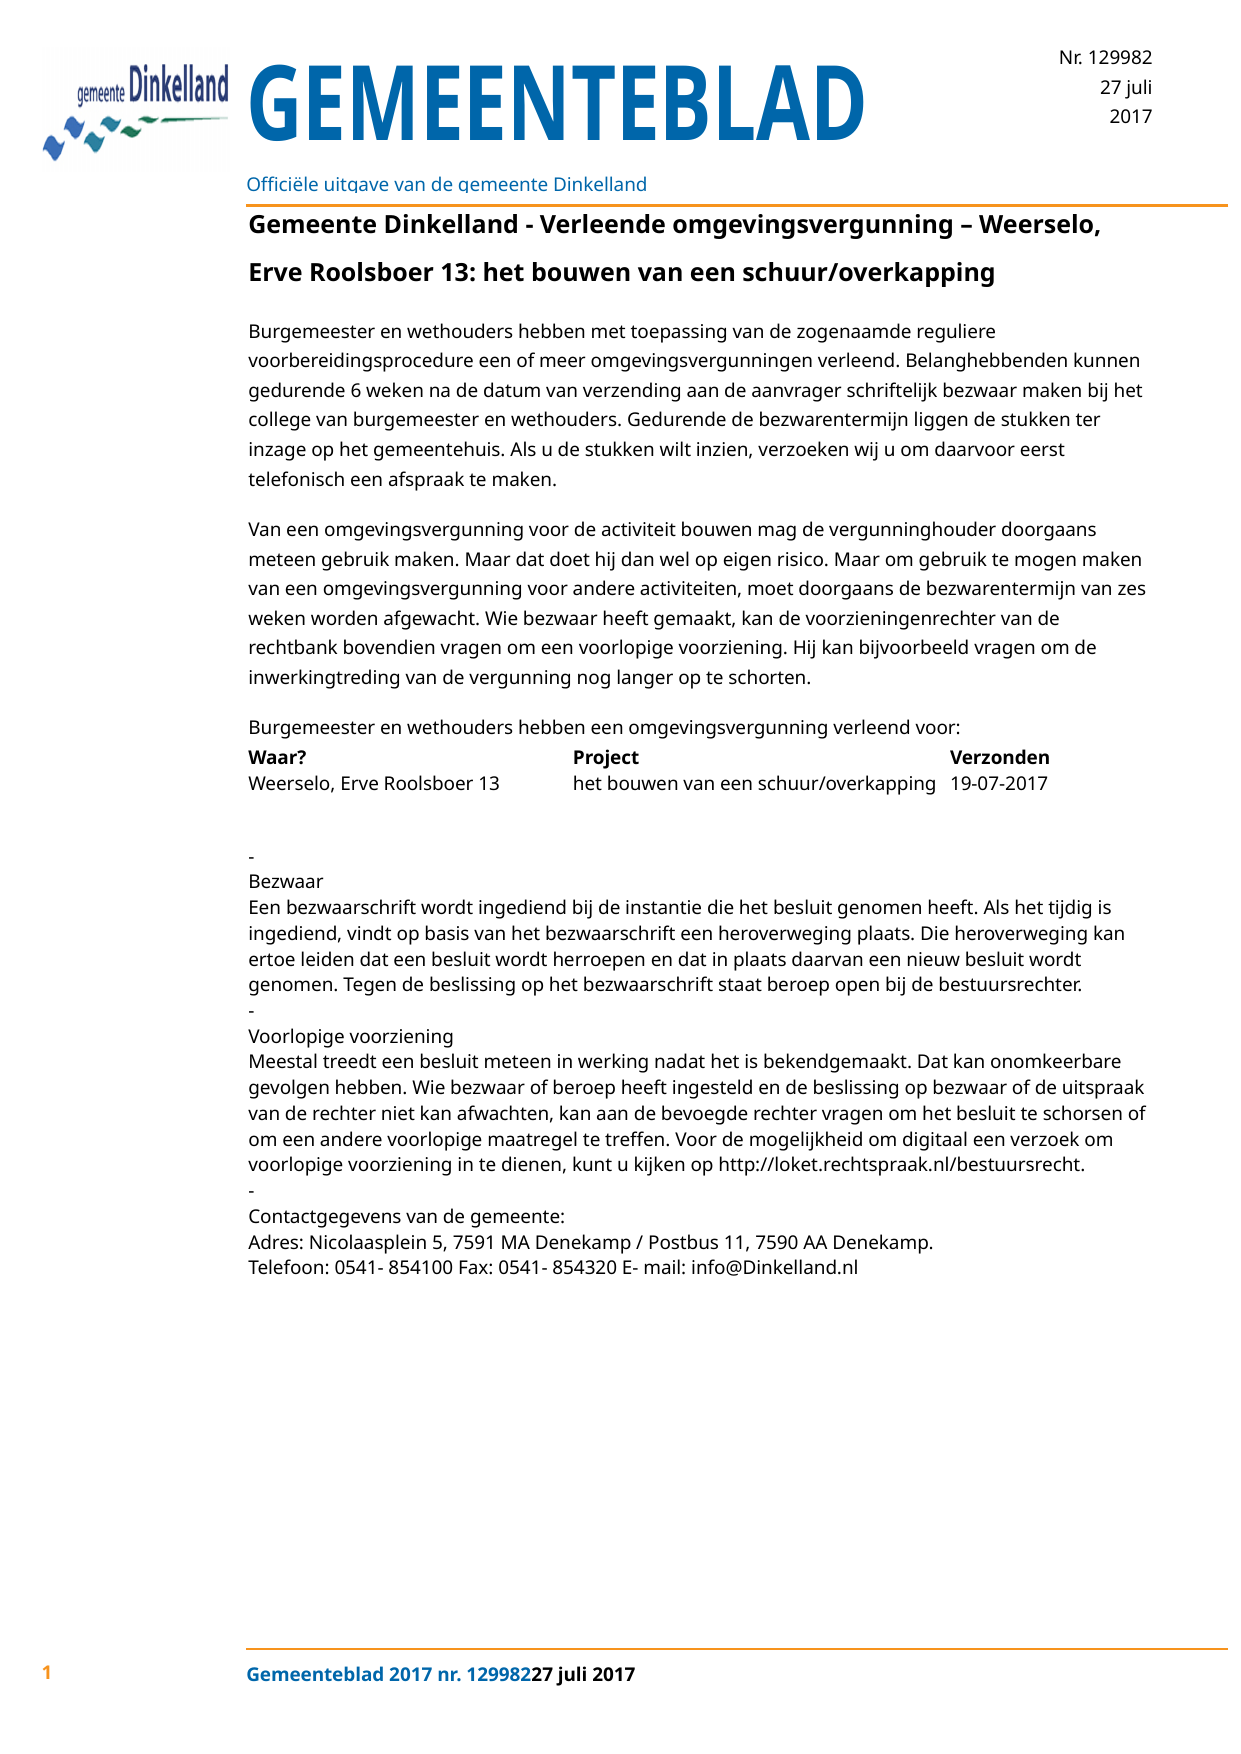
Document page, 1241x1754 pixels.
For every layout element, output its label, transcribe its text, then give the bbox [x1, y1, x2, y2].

text Meestal treedt een besluit meteen in werking nadat het is bekendgemaakt. Dat kan onomkeerbare gevolgen hebben. Wie bezwaar of beroep heeft ingesteld en de beslissing op bezwaar of de uitspraak van de rechter niet kan afwachten, kan aan de bevoegde rechter vragen om het besluit te schorsen of om een andere voorlopige maatregel te treffen. Voor de mogelijkheid om digitaal een verzoek om voorlopige voorziening in te dienen, kunt u kijken op http://loket.rechtspraak.nl/bestuursrecht. [248, 1049, 1152, 1177]
text Van een omgevingsvergunning voor de activiteit bouwen mag de vergunninghouder doorgaans meteen gebruik maken. Maar dat doet hij dan wel op eigen risico. Maar om gebruik te mogen maken van een omgevingsvergunning voor andere activiteiten, moet doorgaans de bezwarentermijn van zes weken worden afgewacht. Wie bezwaar heeft gemaakt, kan de voorzieningenrechter van de rechtbank bovendien vragen om een voorlopige voorziening. Hij kan bijvoorbeeld vragen om de inwerkingtreding van de vergunning nog langer op te schorten. [248, 516, 1152, 690]
table_header Project [573, 744, 950, 770]
text Burgemeester en wethouders hebben met toepassing van de zogenaamde reguliere voorbereidingsprocedure een of meer omgevingsvergunningen verleend. Belanghebbenden kunnen gedurende 6 weken na de datum van verzending aan de aanvrager schriftelijk bezwaar maken bij het college van burgemeester en wethouders. Gedurende de bezwarentermijn liggen de stukken ter inzage op het gemeentehuis. Als u de stukken wilt inzien, verzoeken wij u om daarvoor eerst telefonisch een afspraak te maken. [248, 318, 1152, 492]
text Voorlopige voorziening [248, 1023, 1152, 1049]
table_cell 19-07-2017 [950, 770, 1152, 796]
table_cell het bouwen van een schuur/overkapping [573, 770, 950, 796]
table_header Verzonden [950, 744, 1152, 770]
table_cell Weerselo, Erve Roolsboer 13 [248, 770, 573, 796]
text Gemeente Dinkelland - Verleende omgevingsvergunning – Weerselo, Erve Roolsboer 13: het bouwen van een schuur/overkapping [248, 207, 1152, 288]
text - [248, 843, 1152, 869]
text - [248, 1177, 1152, 1203]
text - [248, 997, 1152, 1023]
text Bezwaar [248, 869, 1152, 894]
table_header Waar? [248, 744, 573, 770]
text Adres: Nicolaasplein 5, 7591 MA Denekamp / Postbus 11, 7590 AA Denekamp. [248, 1229, 1152, 1254]
picture [41, 47, 231, 172]
text Contactgegevens van de gemeente: [248, 1203, 1152, 1229]
text Een bezwaarschrift wordt ingediend bij de instantie die het besluit genomen heeft. Als het tijdig is ingediend, vindt op basis van het bezwaarschrift een heroverweging plaats. Die heroverweging kan ertoe leiden dat een besluit wordt herroepen en dat in plaats daarvan een nieuw besluit wordt genomen. Tegen de beslissing op het bezwaarschrift staat beroep open bij de bestuursrechter. [248, 894, 1152, 997]
text Telefoon: 0541- 854100 Fax: 0541- 854320 E- mail: info@Dinkelland.nl [248, 1254, 1152, 1280]
text Burgemeester en wethouders hebben een omgevingsvergunning verleend voor: [248, 714, 1152, 740]
